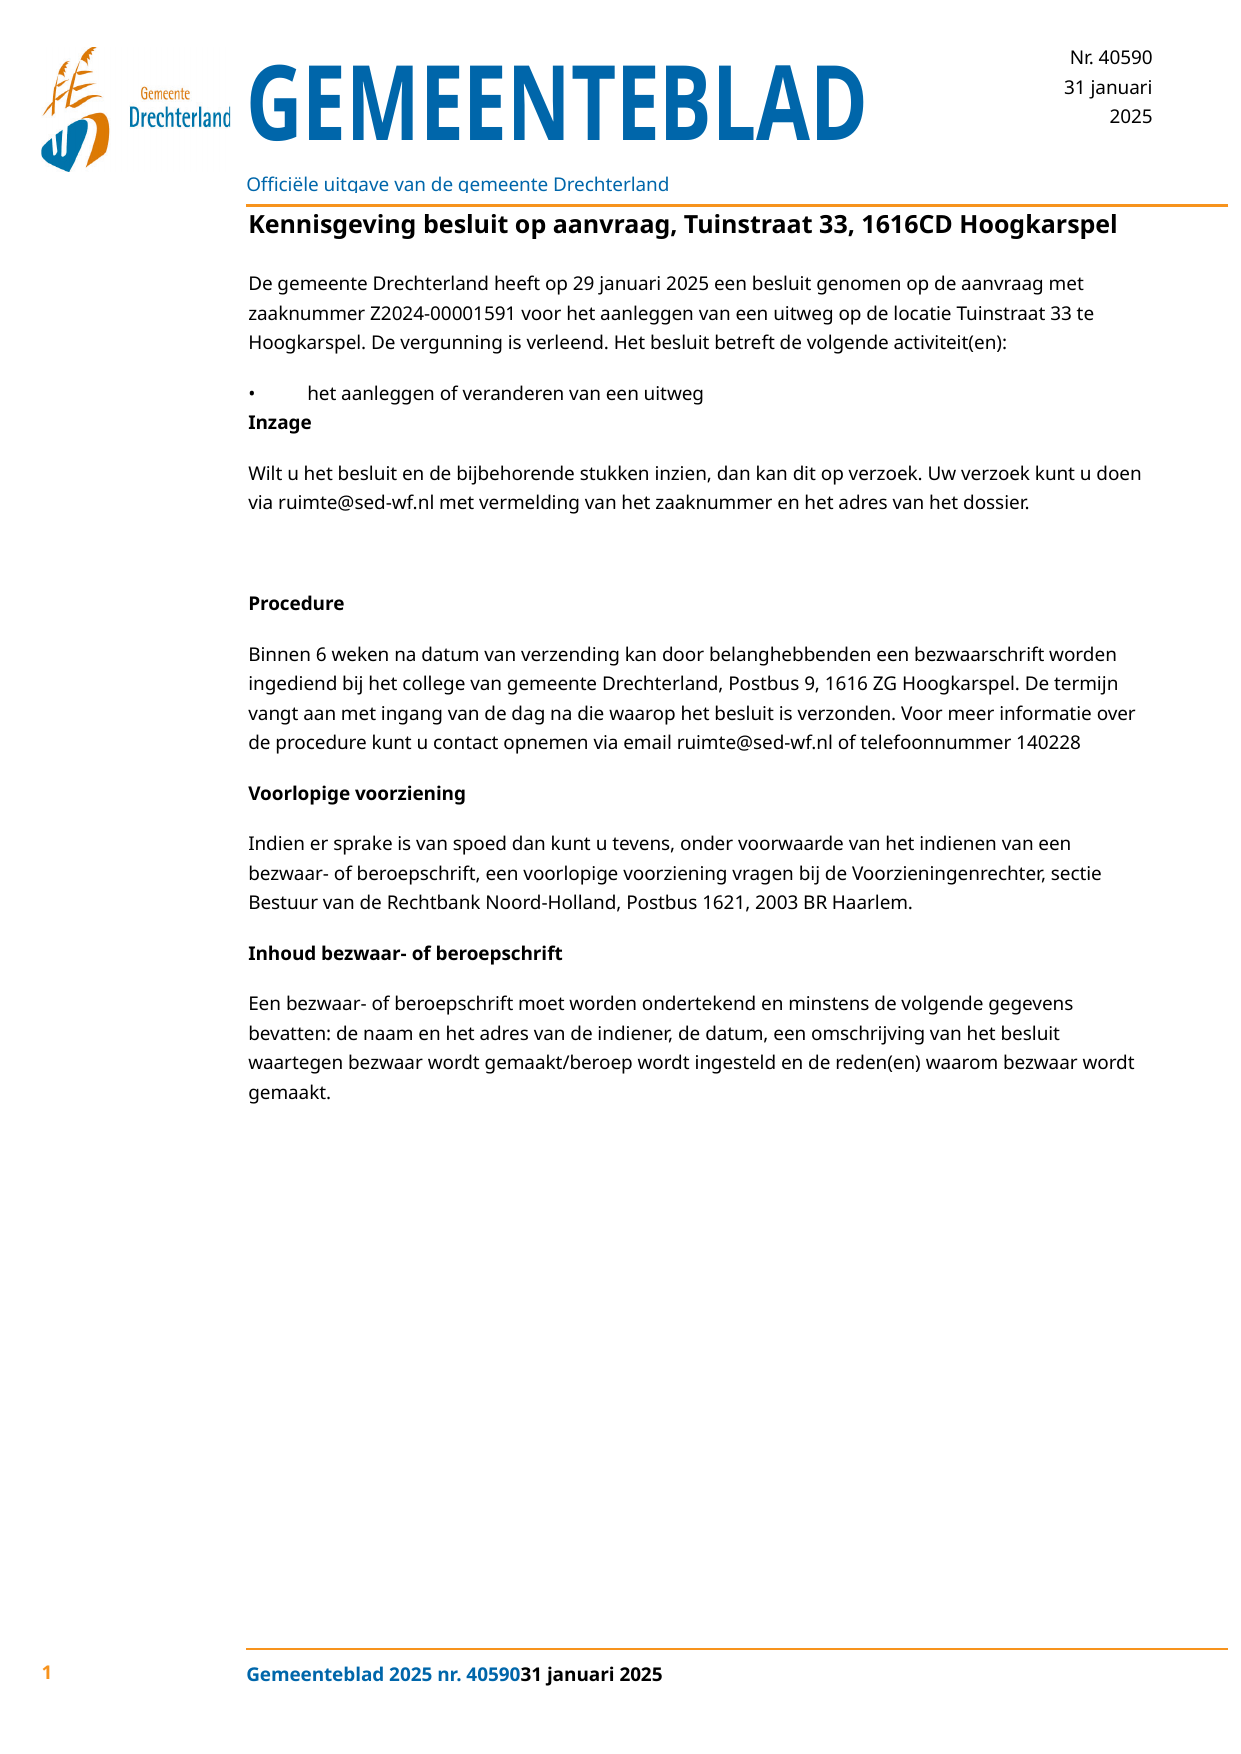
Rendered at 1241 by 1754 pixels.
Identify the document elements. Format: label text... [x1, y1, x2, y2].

text Voorlopige voorziening [248, 780, 1152, 806]
picture [41, 158, 64, 172]
picture [41, 47, 231, 172]
picture [226, 115, 231, 124]
text Indien er sprake is van spoed dan kunt u tevens, onder voorwaarde van het indienen van een bezwaar- of beroepschrift, een voorlopige voorziening vragen bij de Voorzieningenrechter, sectie Bestuur van de Rechtbank Noord-Holland, Postbus 1621, 2003 BR Haarlem. [248, 830, 1152, 915]
text Een bezwaar- of beroepschrift moet worden ondertekend en minstens de volgende gegevens bevatten: de naam en het adres van de indiener, de datum, een omschrijving van het besluit waartegen bezwaar wordt gemaakt/beroep wordt ingesteld en de reden(en) waarom bezwaar wordt gemaakt. [248, 990, 1152, 1105]
text Wilt u het besluit en de bijbehorende stukken inzien, dan kan dit op verzoek. Uw verzoek kunt u doen via ruimte@sed-wf.nl met vermelding van het zaaknummer en het adres van het dossier. [248, 460, 1152, 515]
text Procedure [248, 590, 1152, 616]
text Inhoud bezwaar- of beroepschrift [248, 940, 1152, 966]
text Inzage [248, 409, 1152, 435]
text Kennisgeving besluit op aanvraag, Tuinstraat 33, 1616CD Hoogkarspel [248, 207, 1152, 241]
list het aanleggen of veranderen van een uitweg [248, 380, 1152, 406]
text Binnen 6 weken na datum van verzending kan door belanghebbenden een bezwaarschrift worden ingediend bij het college van gemeente Drechterland, Postbus 9, 1616 ZG Hoogkarspel. De termijn vangt aan met ingang van de dag na die waarop het besluit is verzonden. Voor meer informatie over de procedure kunt u contact opnemen via email ruimte@sed-wf.nl of telefoonnummer 140228 [248, 641, 1152, 755]
text De gemeente Drechterland heeft op 29 januari 2025 een besluit genomen op de aanvraag met zaaknummer Z2024-00001591 voor het aanleggen van een uitweg op de locatie Tuinstraat 33 te Hoogkarspel. De vergunning is verleend. Het besluit betreft de volgende activiteit(en): [248, 270, 1152, 355]
